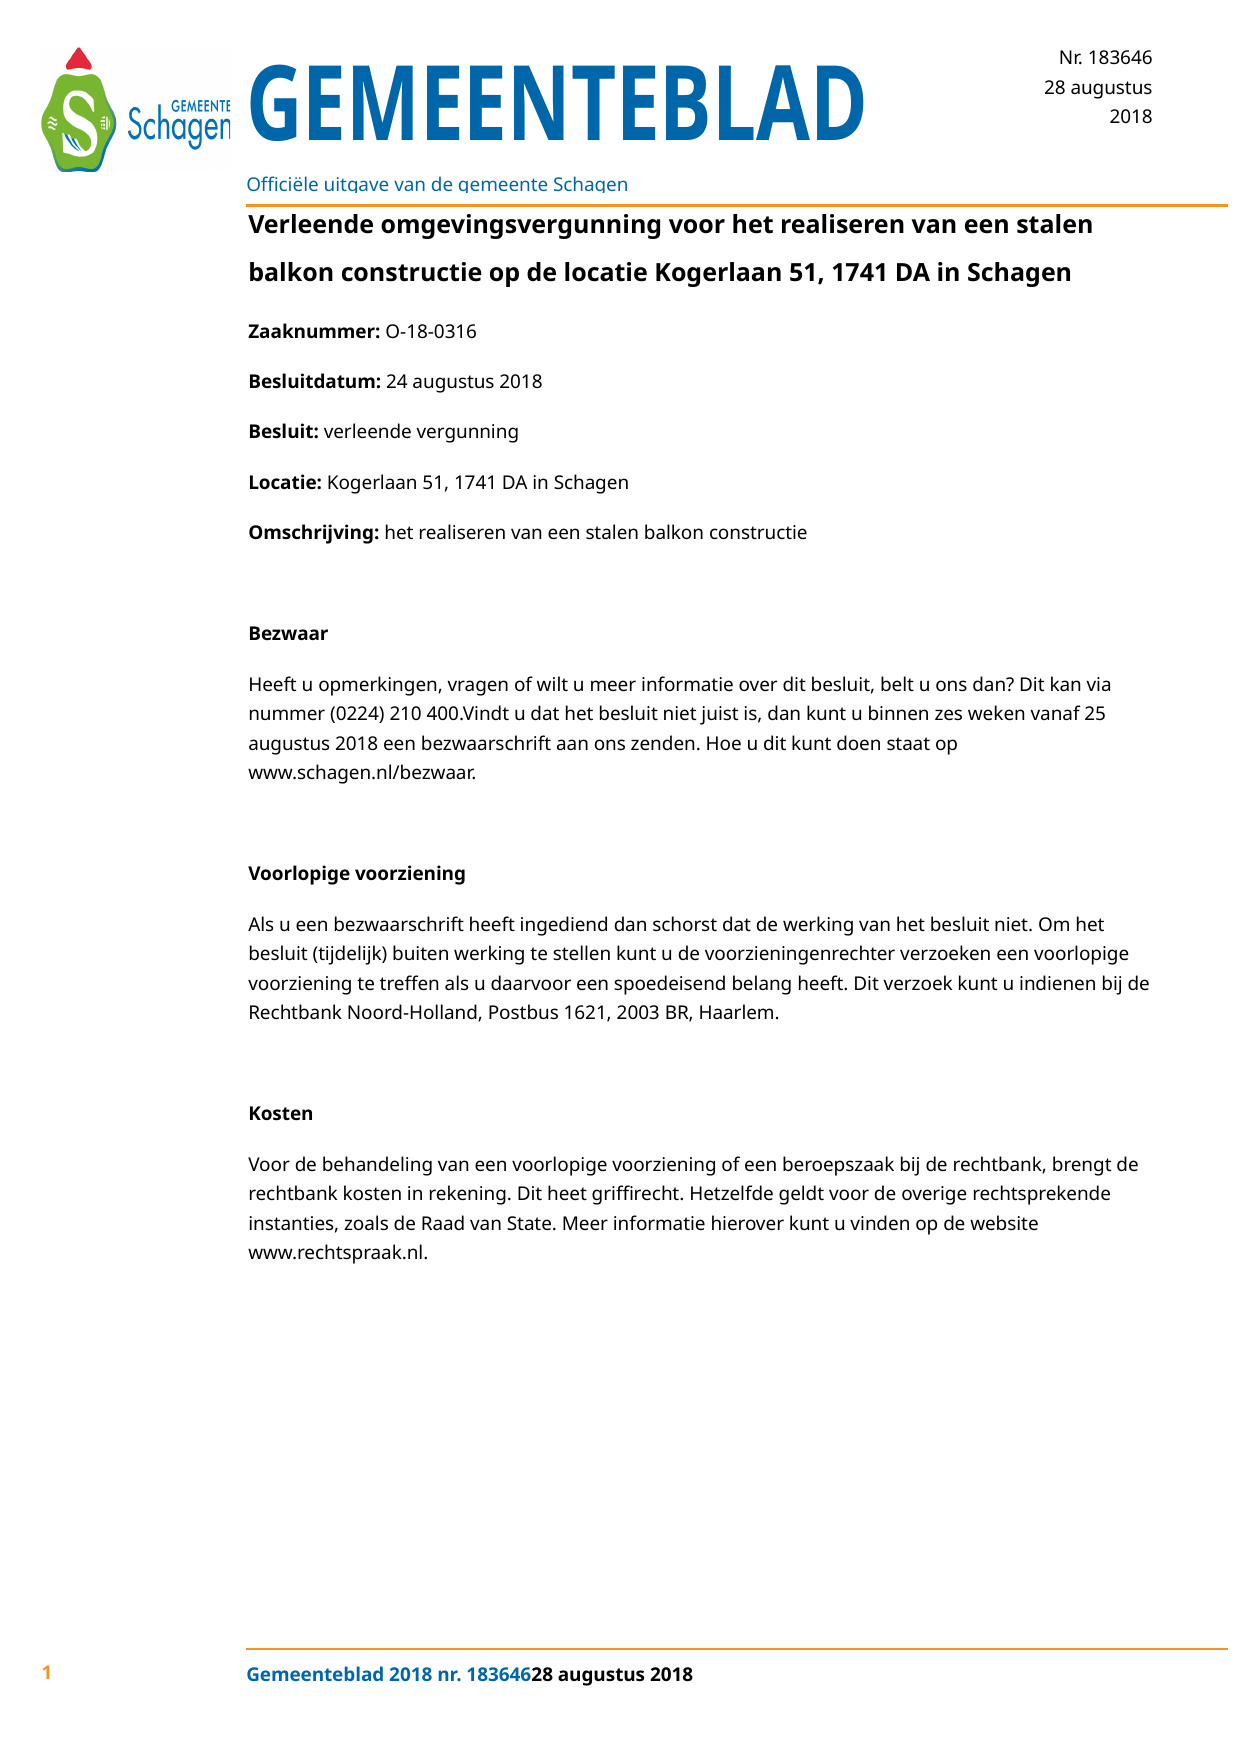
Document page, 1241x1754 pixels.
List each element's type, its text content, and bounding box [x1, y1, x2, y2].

text Bezwaar [248, 620, 1152, 646]
text Heeft u opmerkingen, vragen of wilt u meer informatie over dit besluit, belt u ons dan? Dit kan via nummer (0224) 210 400.Vindt u dat het besluit niet juist is, dan kunt u binnen zes weken vanaf 25 augustus 2018 een bezwaarschrift aan ons zenden. Hoe u dit kunt doen staat op www.schagen.nl/bezwaar. [248, 671, 1152, 785]
text Als u een bezwaarschrift heeft ingediend dan schorst dat de werking van het besluit niet. Om het besluit (tijdelijk) buiten werking te stellen kunt u de voorzieningenrechter verzoeken een voorlopige voorziening te treffen als u daarvoor een spoedeisend belang heeft. Dit verzoek kunt u indienen bij de Rechtbank Noord-Holland, Postbus 1621, 2003 BR, Haarlem. [248, 911, 1152, 1025]
text Kosten [248, 1100, 1152, 1126]
text Besluit: verleende vergunning [248, 419, 1152, 444]
text Voor de behandeling van een voorlopige voorziening of een beroepszaak bij de rechtbank, brengt de rechtbank kosten in rekening. Dit heet griffirecht. Hetzelfde geldt voor de overige rechtsprekende instanties, zoals de Raad van State. Meer informatie hierover kunt u vinden op de website www.rechtspraak.nl. [248, 1151, 1152, 1265]
picture [41, 47, 231, 172]
text Voorlopige voorziening [248, 860, 1152, 886]
text Besluitdatum: 24 augustus 2018 [248, 368, 1152, 394]
text Zaaknummer: O-18-0316 [248, 318, 1152, 344]
text Locatie: Kogerlaan 51, 1741 DA in Schagen [248, 469, 1152, 495]
text Omschrijving: het realiseren van een stalen balkon constructie [248, 519, 1152, 545]
text Verleende omgevingsvergunning voor het realiseren van een stalen balkon constructie op de locatie Kogerlaan 51, 1741 DA in Schagen [248, 207, 1152, 288]
